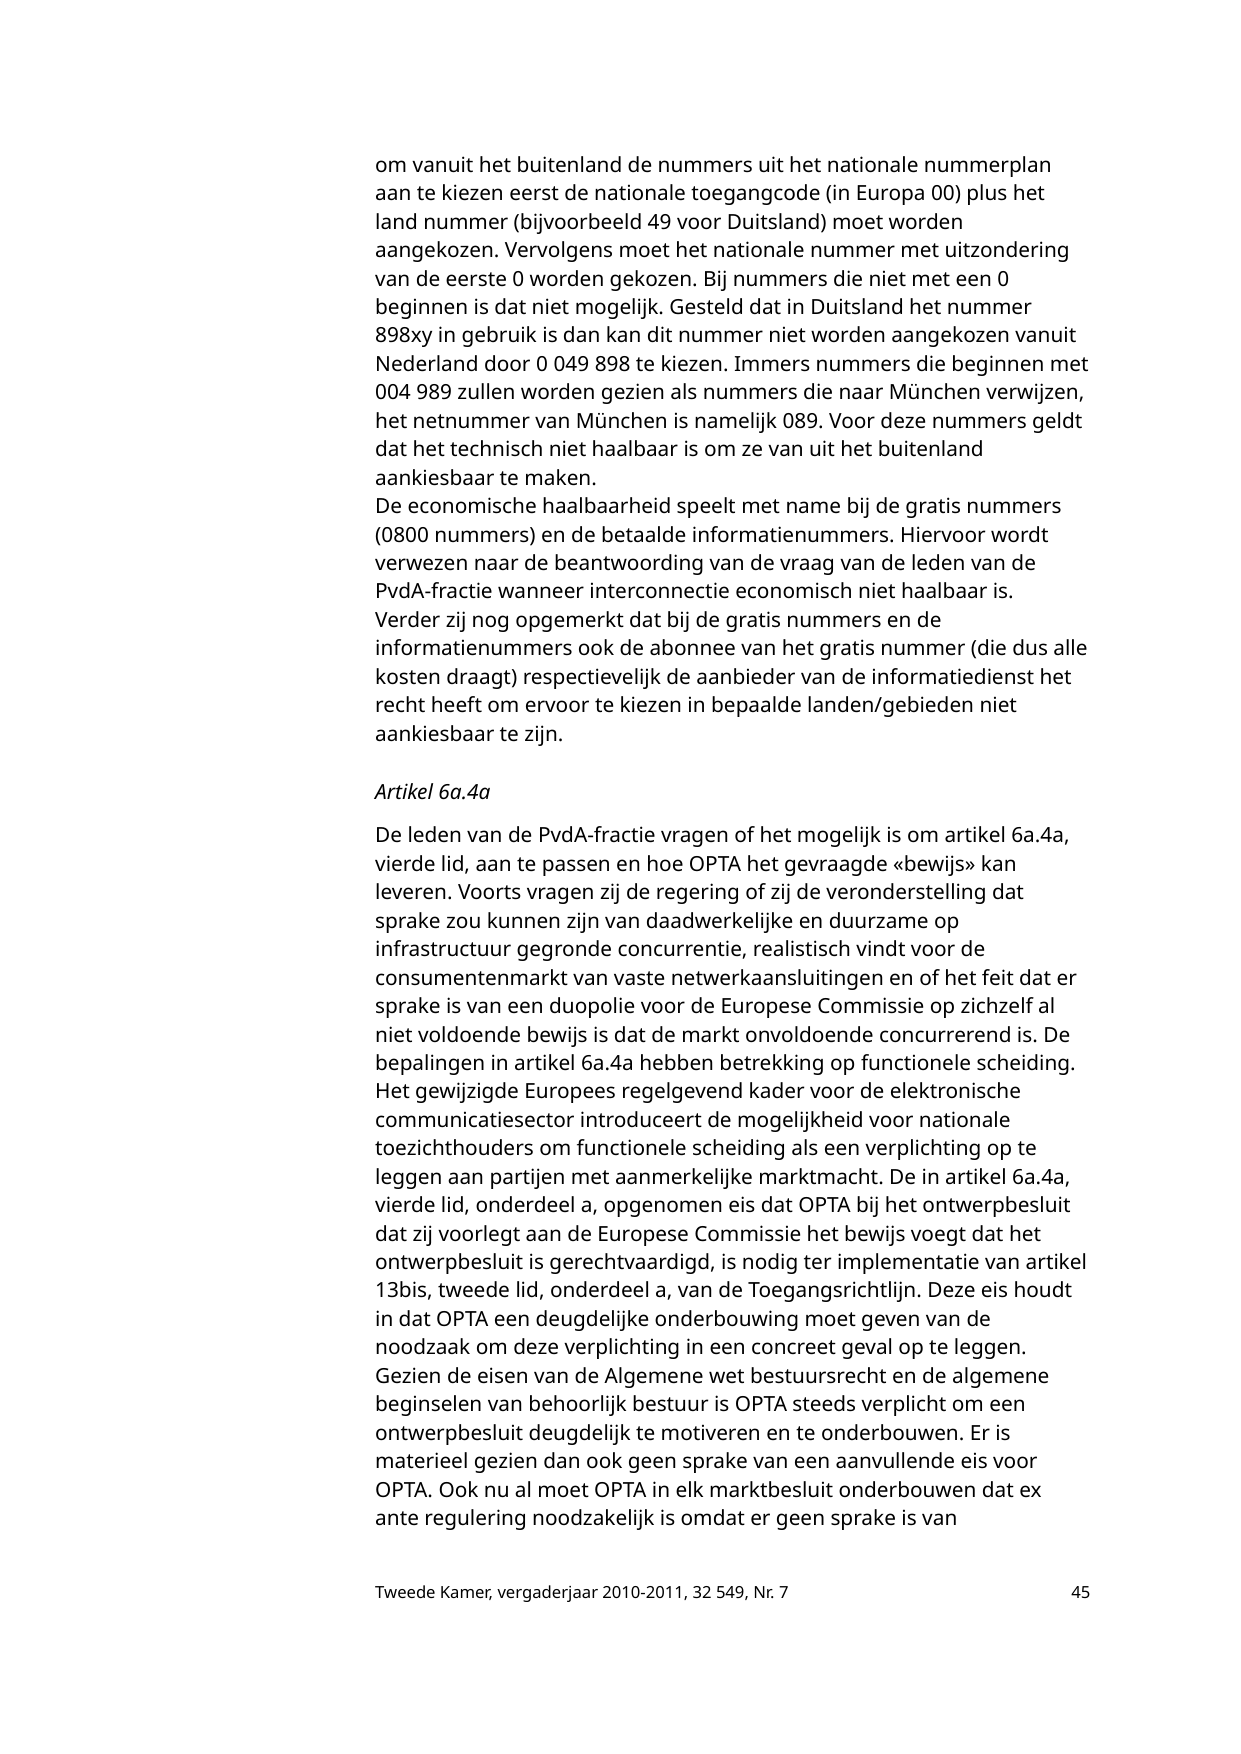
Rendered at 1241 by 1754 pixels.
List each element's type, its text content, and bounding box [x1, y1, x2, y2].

text Artikel 6a.4a [375, 777, 1090, 806]
text De economische haalbaarheid speelt met name bij de gratis nummers (0800 nummers) en de betaalde informatienummers. Hiervoor wordt verwezen naar de beantwoording van de vraag van de leden van de PvdA-fractie wanneer interconnectie economisch niet haalbaar is. [375, 491, 1090, 605]
text Verder zij nog opgemerkt dat bij de gratis nummers en de informatienummers ook de abonnee van het gratis nummer (die dus alle kosten draagt) respectievelijk de aanbieder van de informatiedienst het recht heeft om ervoor te kiezen in bepaalde landen/gebieden niet aankiesbaar te zijn. [375, 605, 1090, 747]
text De leden van de PvdA-fractie vragen of het mogelijk is om artikel 6a.4a, vierde lid, aan te passen en hoe OPTA het gevraagde «bewijs» kan leveren. Voorts vragen zij de regering of zij de veronderstelling dat sprake zou kunnen zijn van daadwerkelijke en duurzame op infrastructuur gegronde concurrentie, realistisch vindt voor de consumentenmarkt van vaste netwerkaansluitingen en of het feit dat er sprake is van een duopolie voor de Europese Commissie op zichzelf al niet voldoende bewijs is dat de markt onvoldoende concurrerend is. De bepalingen in artikel 6a.4a hebben betrekking op functionele scheiding. Het gewijzigde Europees regelgevend kader voor de elektronische communicatiesector introduceert de mogelijkheid voor nationale toezichthouders om functionele scheiding als een verplichting op te leggen aan partijen met aanmerkelijke marktmacht. De in artikel 6a.4a, vierde lid, onderdeel a, opgenomen eis dat OPTA bij het ontwerpbesluit dat zij voorlegt aan de Europese Commissie het bewijs voegt dat het ontwerpbesluit is gerechtvaardigd, is nodig ter implementatie van artikel 13bis, tweede lid, onderdeel a, van de Toegangsrichtlijn. Deze eis houdt in dat OPTA een deugdelijke onderbouwing moet geven van de noodzaak om deze verplichting in een concreet geval op te leggen. Gezien de eisen van de Algemene wet bestuursrecht en de algemene beginselen van behoorlijk bestuur is OPTA steeds verplicht om een ontwerpbesluit deugdelijk te motiveren en te onderbouwen. Er is materieel gezien dan ook geen sprake van een aanvullende eis voor OPTA. Ook nu al moet OPTA in elk marktbesluit onderbouwen dat ex ante regulering noodzakelijk is omdat er geen sprake is van [375, 821, 1090, 1532]
text om vanuit het buitenland de nummers uit het nationale nummerplan aan te kiezen eerst de nationale toegangcode (in Europa 00) plus het land nummer (bijvoorbeeld 49 voor Duitsland) moet worden aangekozen. Vervolgens moet het nationale nummer met uitzondering van de eerste 0 worden gekozen. Bij nummers die niet met een 0 beginnen is dat niet mogelijk. Gesteld dat in Duitsland het nummer 898xy in gebruik is dan kan dit nummer niet worden aangekozen vanuit Nederland door 0 049 898 te kiezen. Immers nummers die beginnen met 004 989 zullen worden gezien als nummers die naar München verwijzen, het netnummer van München is namelijk 089. Voor deze nummers geldt dat het technisch niet haalbaar is om ze van uit het buitenland aankiesbaar te maken. [375, 150, 1090, 491]
